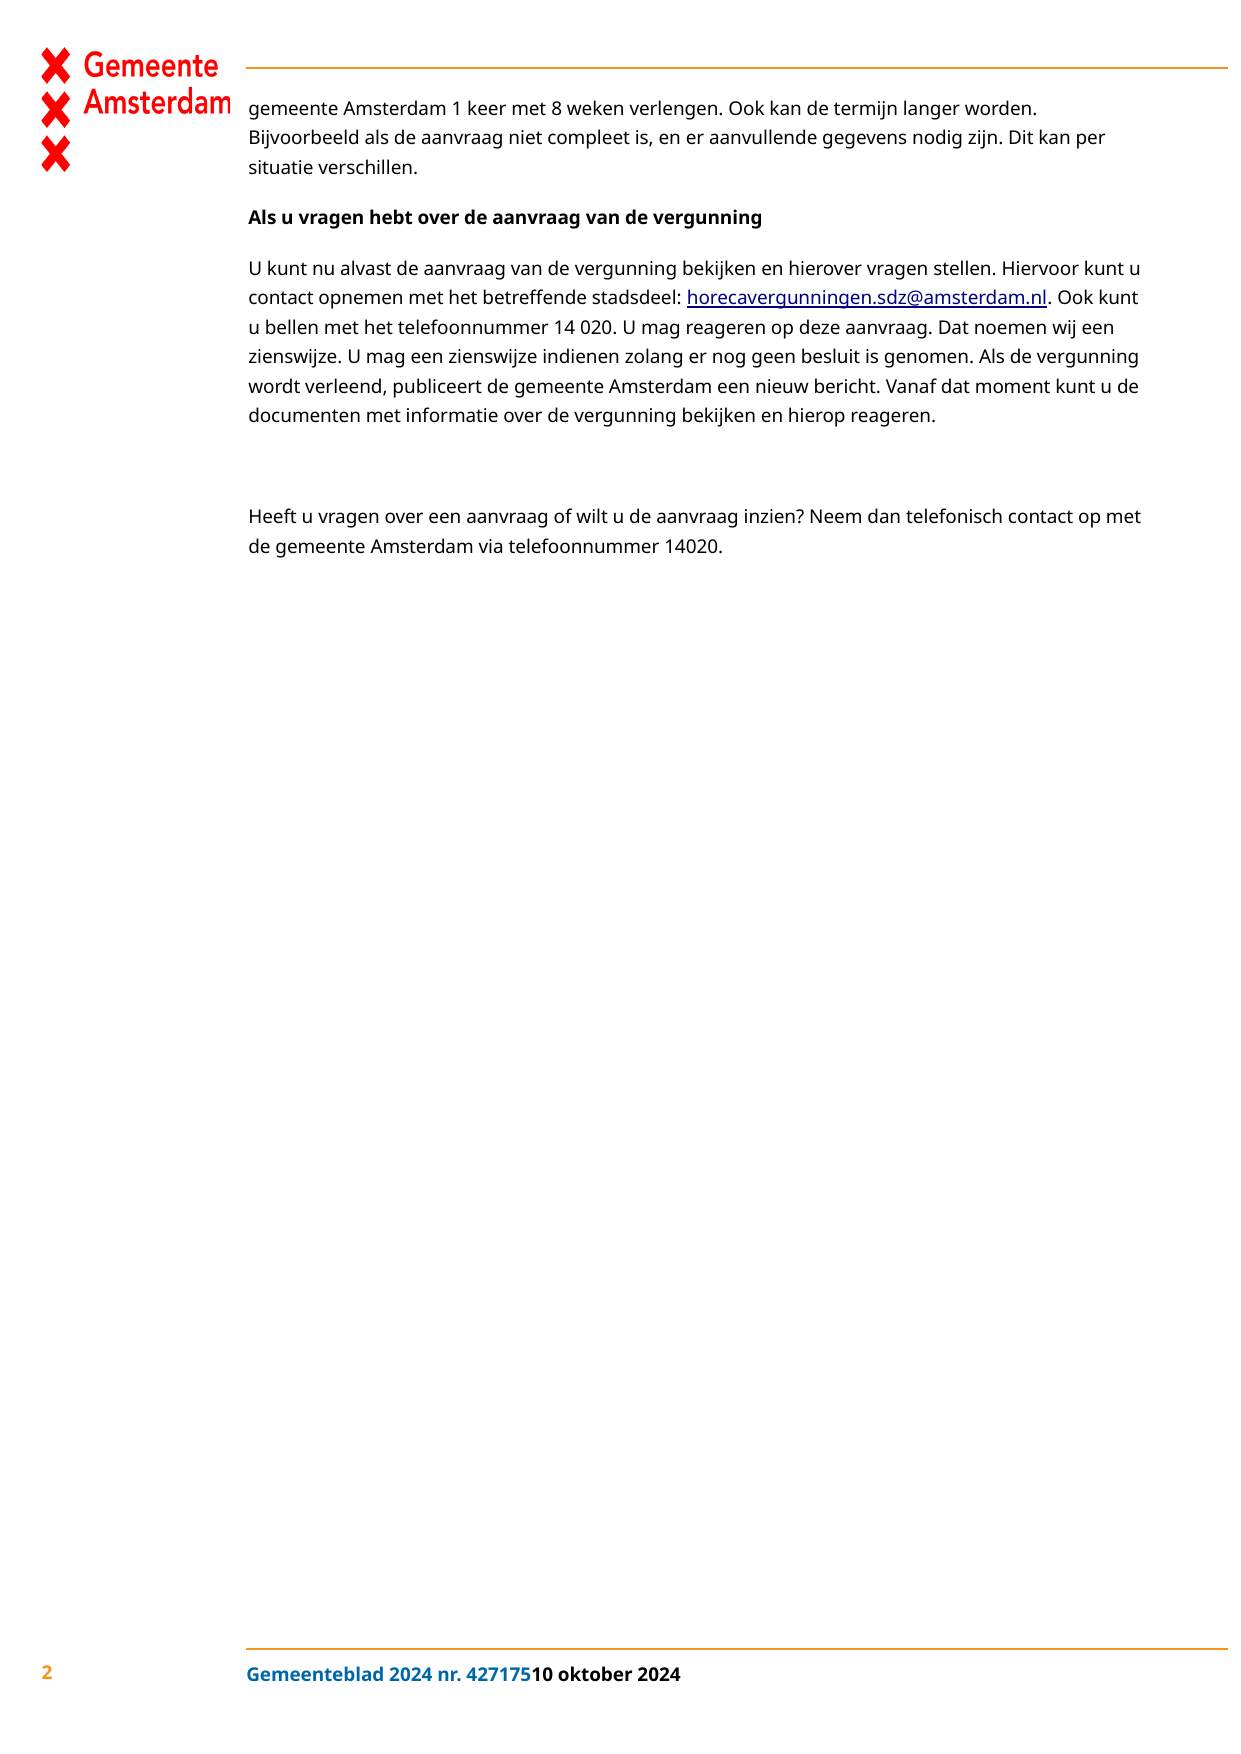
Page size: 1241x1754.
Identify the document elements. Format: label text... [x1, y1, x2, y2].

text U kunt nu alvast de aanvraag van de vergunning bekijken en hierover vragen stellen. Hiervoor kunt u contact opnemen met het betreffende stadsdeel: horecavergunningen.sdz@amsterdam.nl. Ook kunt u bellen met het telefoonnummer 14 020. U mag reageren op deze aanvraag. Dat noemen wij een zienswijze. U mag een zienswijze indienen zolang er nog geen besluit is genomen. Als de vergunning wordt verleend, publiceert de gemeente Amsterdam een nieuw bericht. Vanaf dat moment kunt u de documenten met informatie over de vergunning bekijken en hierop reageren. [248, 255, 1152, 428]
text Heeft u vragen over een aanvraag of wilt u de aanvraag inzien? Neem dan telefonisch contact op met de gemeente Amsterdam via telefoonnummer 14020. [248, 503, 1152, 559]
text gemeente Amsterdam 1 keer met 8 weken verlengen. Ook kan de termijn langer worden. Bijvoorbeeld als de aanvraag niet compleet is, en er aanvullende gegevens nodig zijn. Dit kan per situatie verschillen. [248, 95, 1152, 180]
picture [41, 47, 231, 172]
text Als u vragen hebt over de aanvraag van de vergunning [248, 204, 1152, 230]
